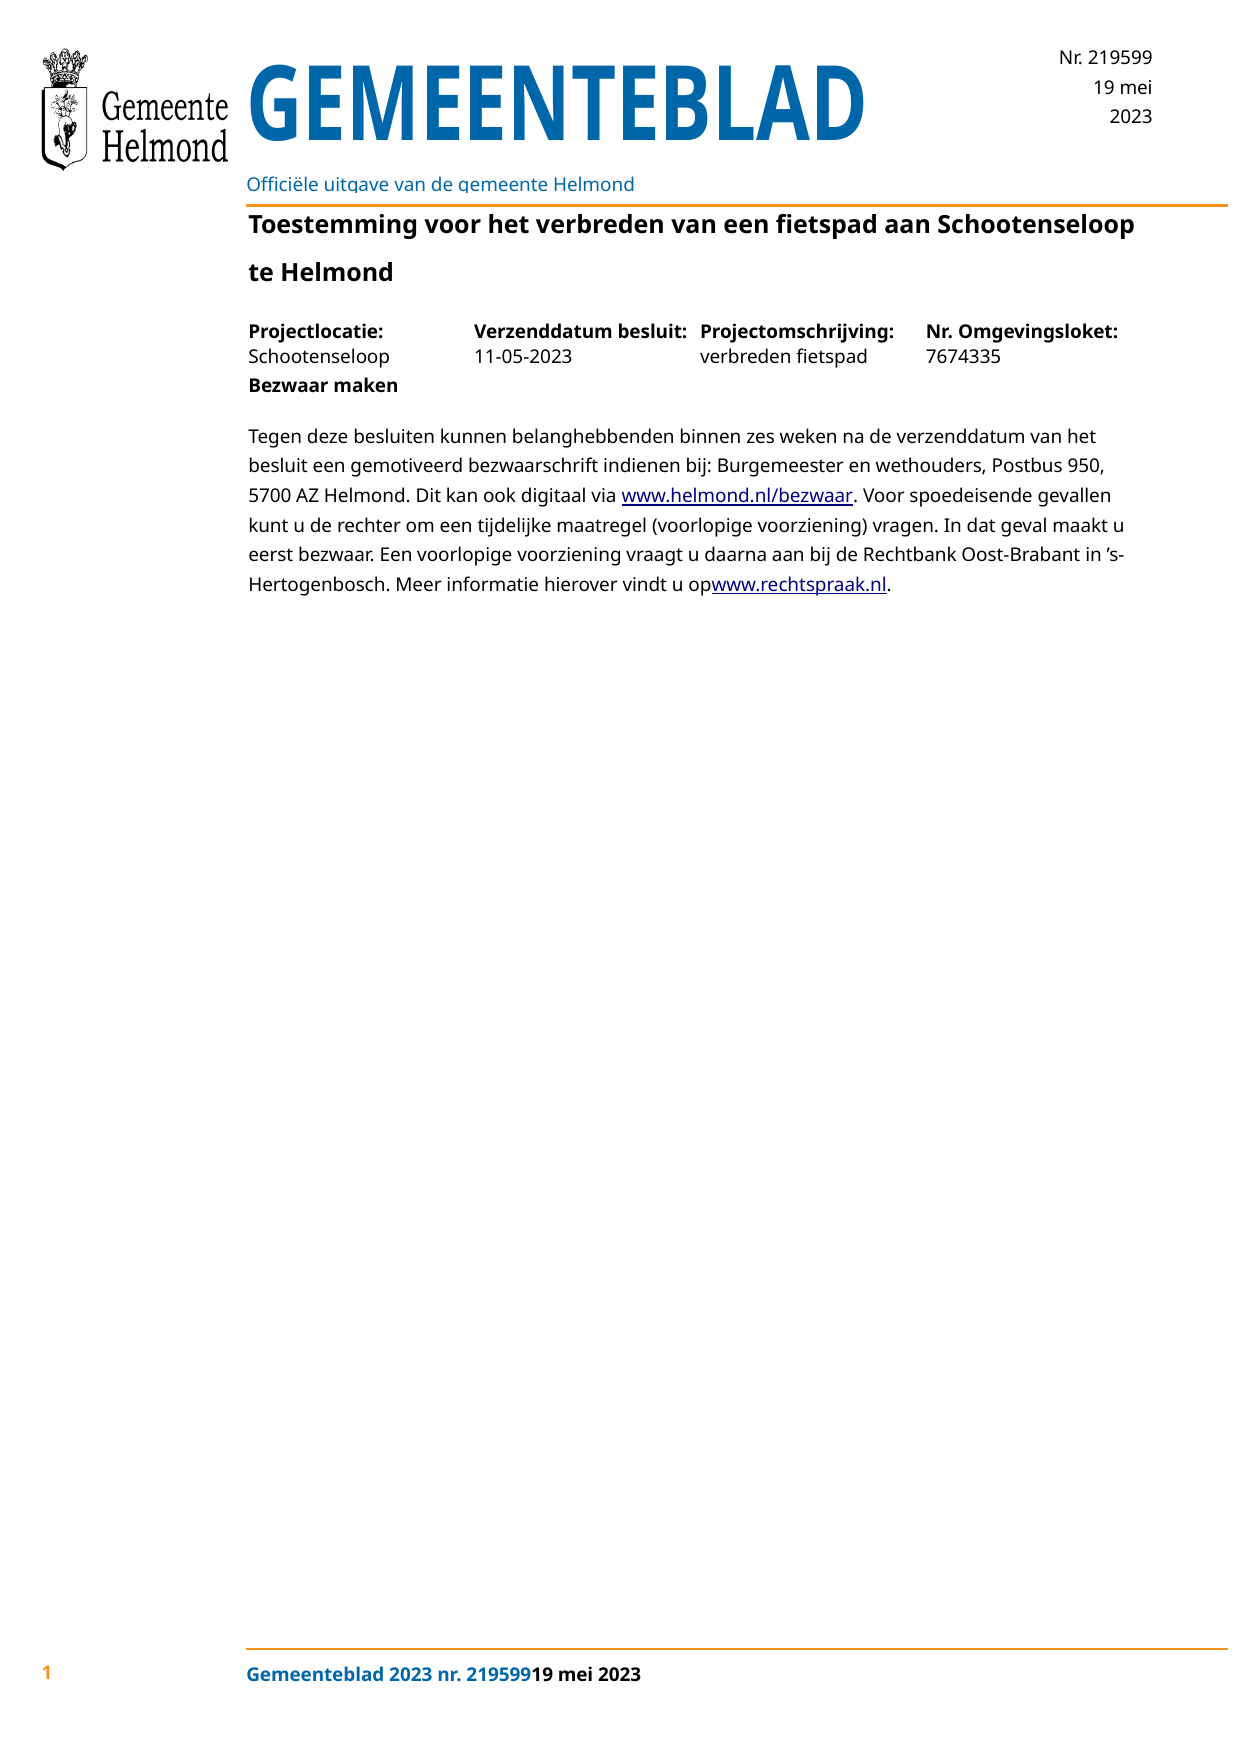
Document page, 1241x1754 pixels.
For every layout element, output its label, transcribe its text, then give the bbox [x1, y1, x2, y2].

table_header Nr. Omgevingsloket: [926, 318, 1152, 344]
table_cell Schootenseloop [248, 344, 474, 369]
table_cell 11-05-2023 [474, 344, 700, 369]
text Tegen deze besluiten kunnen belanghebbenden binnen zes weken na de verzenddatum van het besluit een gemotiveerd bezwaarschrift indienen bij: Burgemeester en wethouders, Postbus 950, 5700 AZ Helmond. Dit kan ook digitaal via www.helmond.nl/bezwaar. Voor spoedeisende gevallen kunt u de rechter om een tijdelijke maatregel (voorlopige voorziening) vragen. In dat geval maakt u eerst bezwaar. Een voorlopige voorziening vraagt u daarna aan bij de Rechtbank Oost-Brabant in ’s-Hertogenbosch. Meer informatie hierover vindt u opwww.rechtspraak.nl. [248, 423, 1152, 597]
table_header Projectlocatie: [248, 318, 474, 344]
picture [41, 47, 231, 172]
text Toestemming voor het verbreden van een fietspad aan Schootenseloop te Helmond [248, 207, 1152, 288]
table_header Verzenddatum besluit: [474, 318, 700, 344]
table_cell verbreden fietspad [700, 344, 926, 369]
text Bezwaar maken [248, 373, 1152, 398]
table_cell 7674335 [926, 344, 1152, 369]
table_header Projectomschrijving: [700, 318, 926, 344]
